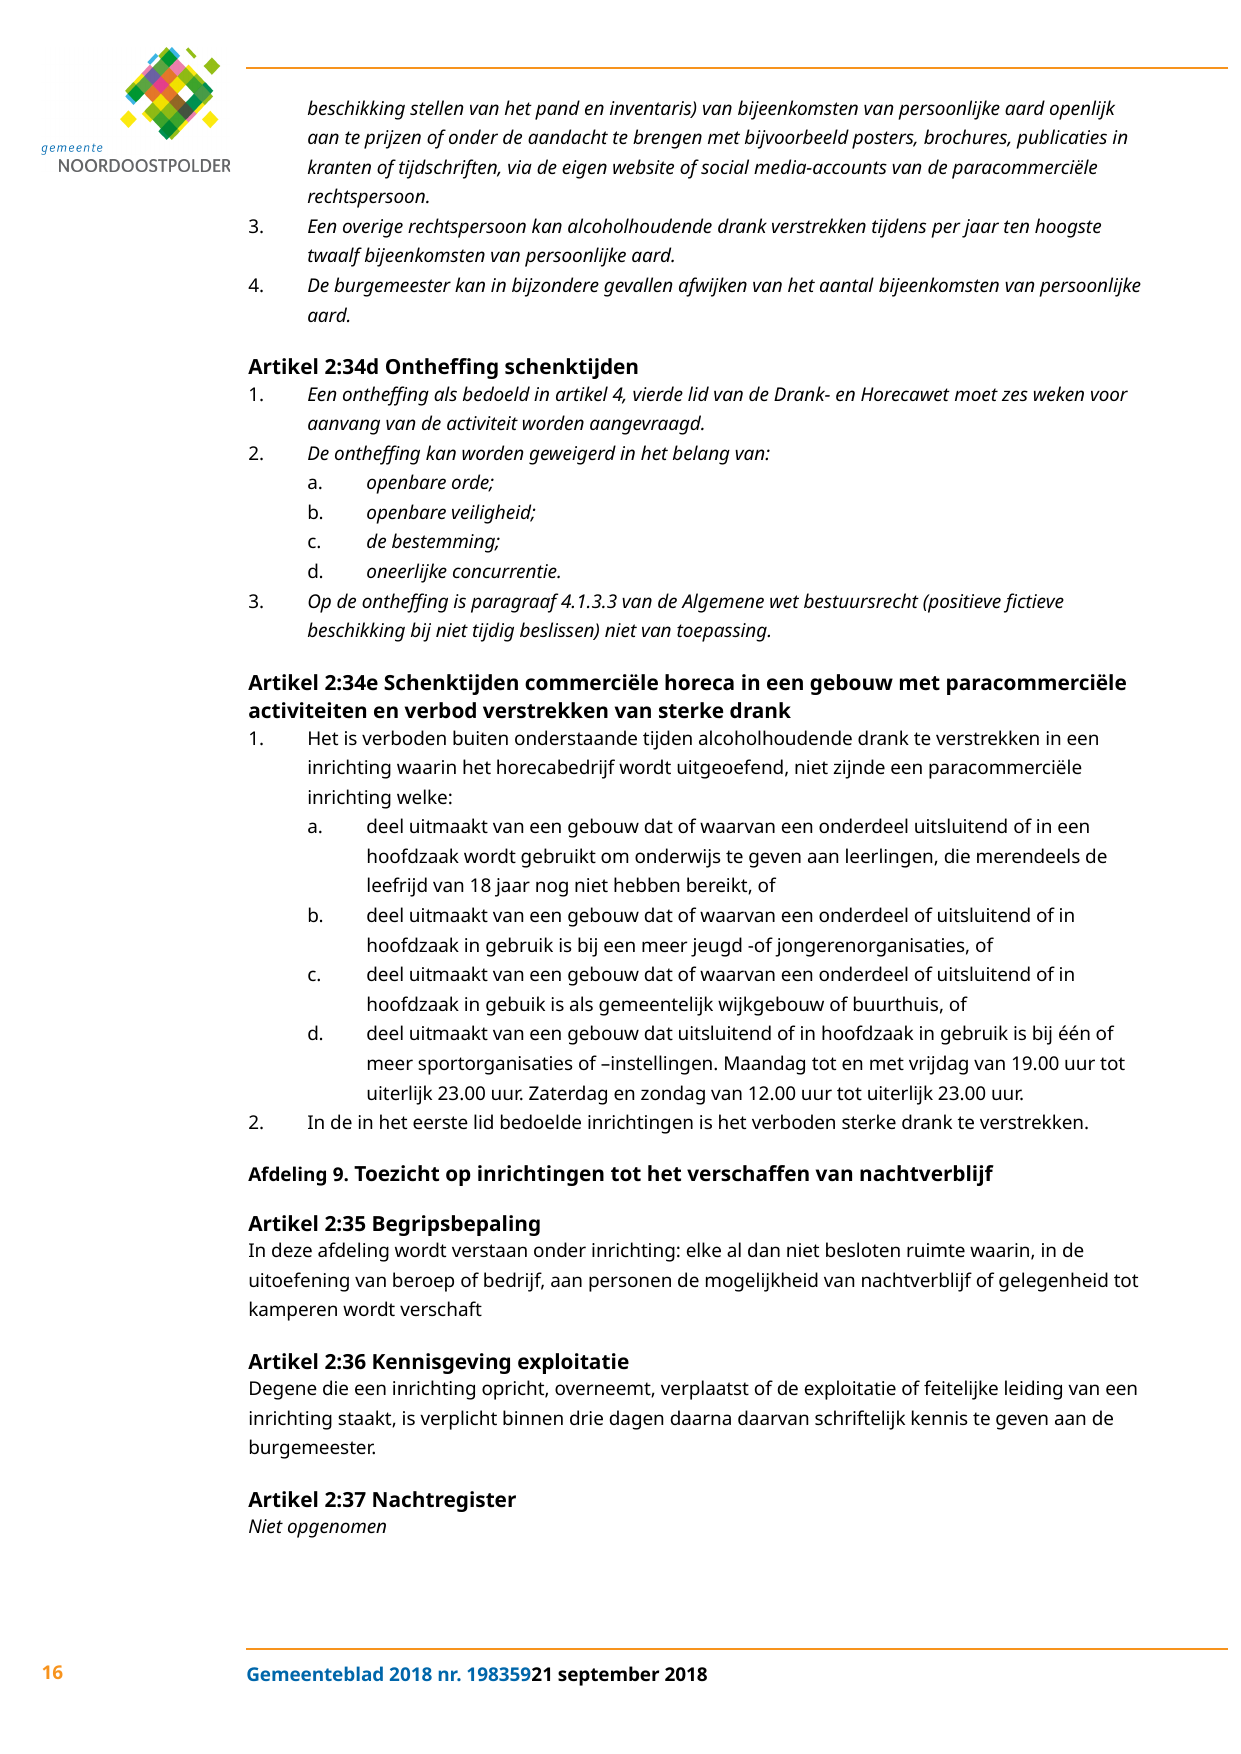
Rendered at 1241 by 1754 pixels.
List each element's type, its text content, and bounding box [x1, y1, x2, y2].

list oneerlijke concurrentie. [307, 558, 1152, 584]
list deel uitmaakt van een gebouw dat of waarvan een onderdeel of uitsluitend of in hoofdzaak in gebuik is als gemeentelijk wijkgebouw of buurthuis, of [307, 961, 1152, 1017]
list De ontheffing kan worden geweigerd in het belang van: [248, 440, 1152, 466]
list De burgemeester kan in bijzondere gevallen afwijken van het aantal bijeenkomsten van persoonlijke aard. [248, 272, 1152, 328]
list Een overige rechtspersoon kan alcoholhoudende drank verstrekken tijdens per jaar ten hoogste twaalf bijeenkomsten van persoonlijke aard. [248, 213, 1152, 268]
list deel uitmaakt van een gebouw dat uitsluitend of in hoofdzaak in gebruik is bij één of meer sportorganisaties of –instellingen. Maandag tot en met vrijdag van 19.00 uur tot uiterlijk 23.00 uur. Zaterdag en zondag van 12.00 uur tot uiterlijk 23.00 uur. [307, 1021, 1152, 1105]
list Het is verboden buiten onderstaande tijden alcoholhoudende drank te verstrekken in een inrichting waarin het horecabedrijf wordt uitgeoefend, niet zijnde een paracommerciële inrichting welke: [248, 725, 1152, 809]
list openbare veiligheid; [307, 499, 1152, 525]
list deel uitmaakt van een gebouw dat of waarvan een onderdeel uitsluitend of in een hoofdzaak wordt gebruikt om onderwijs te geven aan leerlingen, die merendeels de leefrijd van 18 jaar nog niet hebben bereikt, of [307, 813, 1152, 898]
text Niet opgenomen [248, 1513, 1152, 1539]
text Artikel 2:34d Ontheffing schenktijden [248, 352, 1152, 381]
picture [41, 47, 231, 172]
text Artikel 2:37 Nachtregister [248, 1485, 1152, 1513]
text Artikel 2:34e Schenktijden commerciële horeca in een gebouw met paracommerciële activiteiten en verbod verstrekken van sterke drank [248, 668, 1152, 725]
text Degene die een inrichting opricht, overneemt, verplaatst of de exploitatie of feitelijke leiding van een inrichting staakt, is verplicht binnen drie dagen daarna daarvan schriftelijk kennis te geven aan de burgemeester. [248, 1375, 1152, 1460]
list Een ontheffing als bedoeld in artikel 4, vierde lid van de Drank- en Horecawet moet zes weken voor aanvang van de activiteit worden aangevraagd. [248, 381, 1152, 436]
text Artikel 2:36 Kennisgeving exploitatie [248, 1347, 1152, 1375]
text Afdeling 9. Toezicht op inrichtingen tot het verschaffen van nachtverblijf [248, 1159, 1152, 1188]
text In deze afdeling wordt verstaan onder inrichting: elke al dan niet besloten ruimte waarin, in de uitoefening van beroep of bedrijf, aan personen de mogelijkheid van nachtverblijf of gelegenheid tot kamperen wordt verschaft [248, 1237, 1152, 1322]
list In de in het eerste lid bedoelde inrichtingen is het verboden sterke drank te verstrekken. [248, 1109, 1152, 1135]
list Op de ontheffing is paragraaf 4.1.3.3 van de Algemene wet bestuursrecht (positieve fictieve beschikking bij niet tijdig beslissen) niet van toepassing. [248, 588, 1152, 643]
list de bestemming; [307, 529, 1152, 554]
list deel uitmaakt van een gebouw dat of waarvan een onderdeel of uitsluitend of in hoofdzaak in gebruik is bij een meer jeugd -of jongerenorganisaties, of [307, 902, 1152, 957]
list openbare orde; [307, 469, 1152, 495]
text Artikel 2:35 Begripsbepaling [248, 1209, 1152, 1237]
list beschikking stellen van het pand en inventaris) van bijeenkomsten van persoonlijke aard openlijk aan te prijzen of onder de aandacht te brengen met bijvoorbeeld posters, brochures, publicaties in kranten of tijdschriften, via de eigen website of social media-accounts van de paracommerciële rechtspersoon. [248, 95, 1152, 209]
